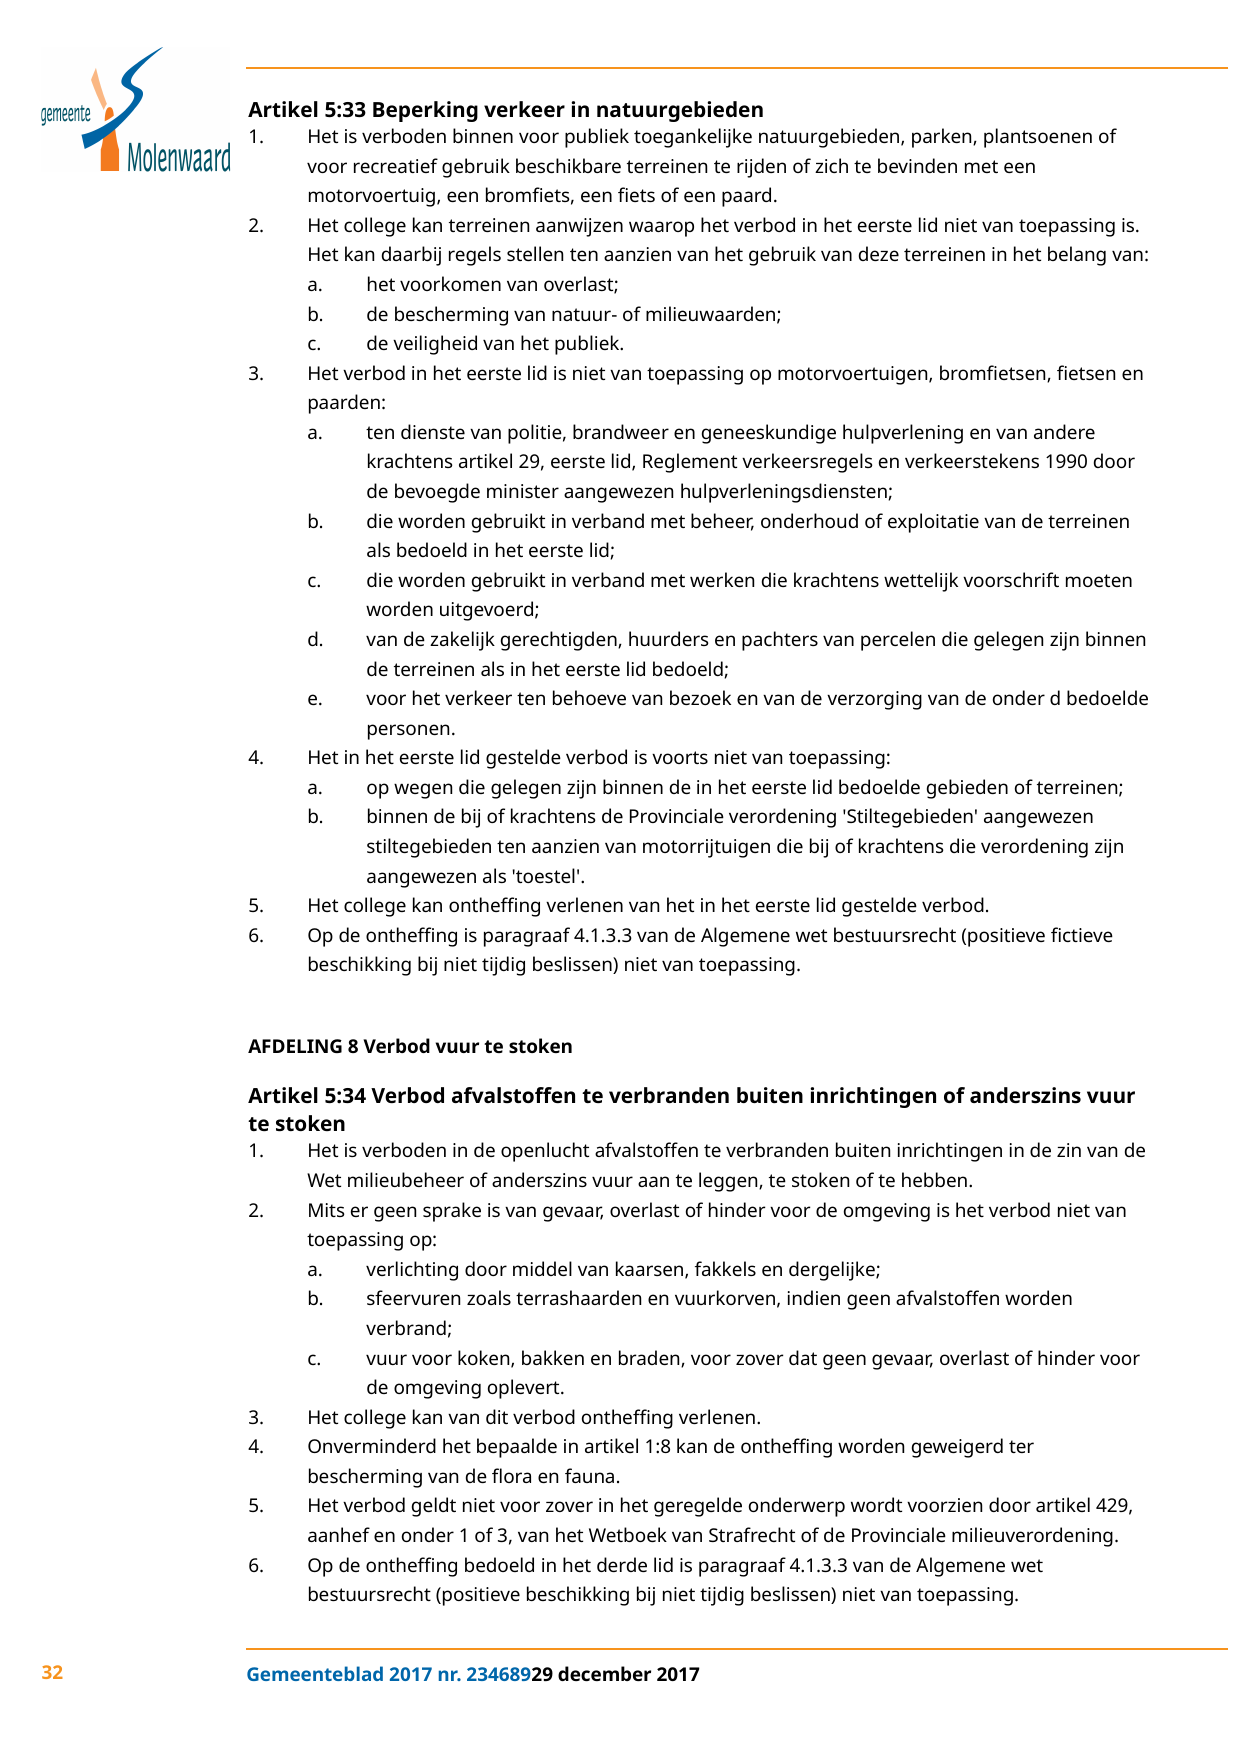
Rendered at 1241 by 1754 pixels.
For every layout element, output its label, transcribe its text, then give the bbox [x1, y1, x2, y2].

list Onverminderd het bepaalde in artikel 1:8 kan de ontheffing worden geweigerd ter bescherming van de flora en fauna. [248, 1433, 1152, 1489]
list de bescherming van natuur- of milieuwaarden; [307, 301, 1152, 326]
list Het is verboden in de openlucht afvalstoffen te verbranden buiten inrichtingen in de zin van de Wet milieubeheer of anderszins vuur aan te leggen, te stoken of te hebben. [248, 1138, 1152, 1193]
list Het college kan terreinen aanwijzen waarop het verbod in het eerste lid niet van toepassing is. Het kan daarbij regels stellen ten aanzien van het gebruik van deze terreinen in het belang van: [248, 212, 1152, 267]
list ten dienste van politie, brandweer en geneeskundige hulpverlening en van andere krachtens artikel 29, eerste lid, Reglement verkeersregels en verkeerstekens 1990 door de bevoegde minister aangewezen hulpverleningsdiensten; [307, 419, 1152, 504]
list verlichting door middel van kaarsen, fakkels en dergelijke; [307, 1256, 1152, 1282]
list binnen de bij of krachtens de Provinciale verordening 'Stiltegebieden' aangewezen stiltegebieden ten aanzien van motorrijtuigen die bij of krachtens die verordening zijn aangewezen als 'toestel'. [307, 804, 1152, 888]
list Het in het eerste lid gestelde verbod is voorts niet van toepassing: [248, 744, 1152, 770]
list sfeervuren zoals terrashaarden en vuurkorven, indien geen afvalstoffen worden verbrand; [307, 1286, 1152, 1341]
list die worden gebruikt in verband met werken die krachtens wettelijk voorschrift moeten worden uitgevoerd; [307, 567, 1152, 622]
list Op de ontheffing bedoeld in het derde lid is paragraaf 4.1.3.3 van de Algemene wet bestuursrecht (positieve beschikking bij niet tijdig beslissen) niet van toepassing. [248, 1552, 1152, 1607]
list de veiligheid van het publiek. [307, 330, 1152, 356]
list Het college kan ontheffing verlenen van het in het eerste lid gestelde verbod. [248, 892, 1152, 918]
list op wegen die gelegen zijn binnen de in het eerste lid bedoelde gebieden of terreinen; [307, 774, 1152, 800]
list die worden gebruikt in verband met beheer, onderhoud of exploitatie van de terreinen als bedoeld in het eerste lid; [307, 508, 1152, 563]
list vuur voor koken, bakken en braden, voor zover dat geen gevaar, overlast of hinder voor de omgeving oplevert. [307, 1345, 1152, 1400]
list Mits er geen sprake is van gevaar, overlast of hinder voor de omgeving is het verbod niet van toepassing op: [248, 1197, 1152, 1252]
text Artikel 5:34 Verbod afvalstoffen te verbranden buiten inrichtingen of anderszins vuur te stoken [248, 1081, 1152, 1138]
list Het verbod in het eerste lid is niet van toepassing op motorvoertuigen, bromfietsen, fietsen en paarden: [248, 360, 1152, 415]
list Op de ontheffing is paragraaf 4.1.3.3 van de Algemene wet bestuursrecht (positieve fictieve beschikking bij niet tijdig beslissen) niet van toepassing. [248, 922, 1152, 977]
list Het college kan van dit verbod ontheffing verlenen. [248, 1404, 1152, 1430]
list van de zakelijk gerechtigden, huurders en pachters van percelen die gelegen zijn binnen de terreinen als in het eerste lid bedoeld; [307, 626, 1152, 681]
list Het is verboden binnen voor publiek toegankelijke natuurgebieden, parken, plantsoenen of voor recreatief gebruik beschikbare terreinen te rijden of zich te bevinden met een motorvoertuig, een bromfiets, een fiets of een paard. [248, 123, 1152, 208]
list het voorkomen van overlast; [307, 271, 1152, 297]
picture [41, 47, 231, 172]
list Het verbod geldt niet voor zover in het geregelde onderwerp wordt voorzien door artikel 429, aanhef en onder 1 of 3, van het Wetboek van Strafrecht of de Provinciale milieuverordening. [248, 1493, 1152, 1548]
list voor het verkeer ten behoeve van bezoek en van de verzorging van de onder d bedoelde personen. [307, 685, 1152, 741]
text Artikel 5:33 Beperking verkeer in natuurgebieden [248, 95, 1152, 123]
text AFDELING 8 Verbod vuur te stoken [248, 1032, 1152, 1060]
